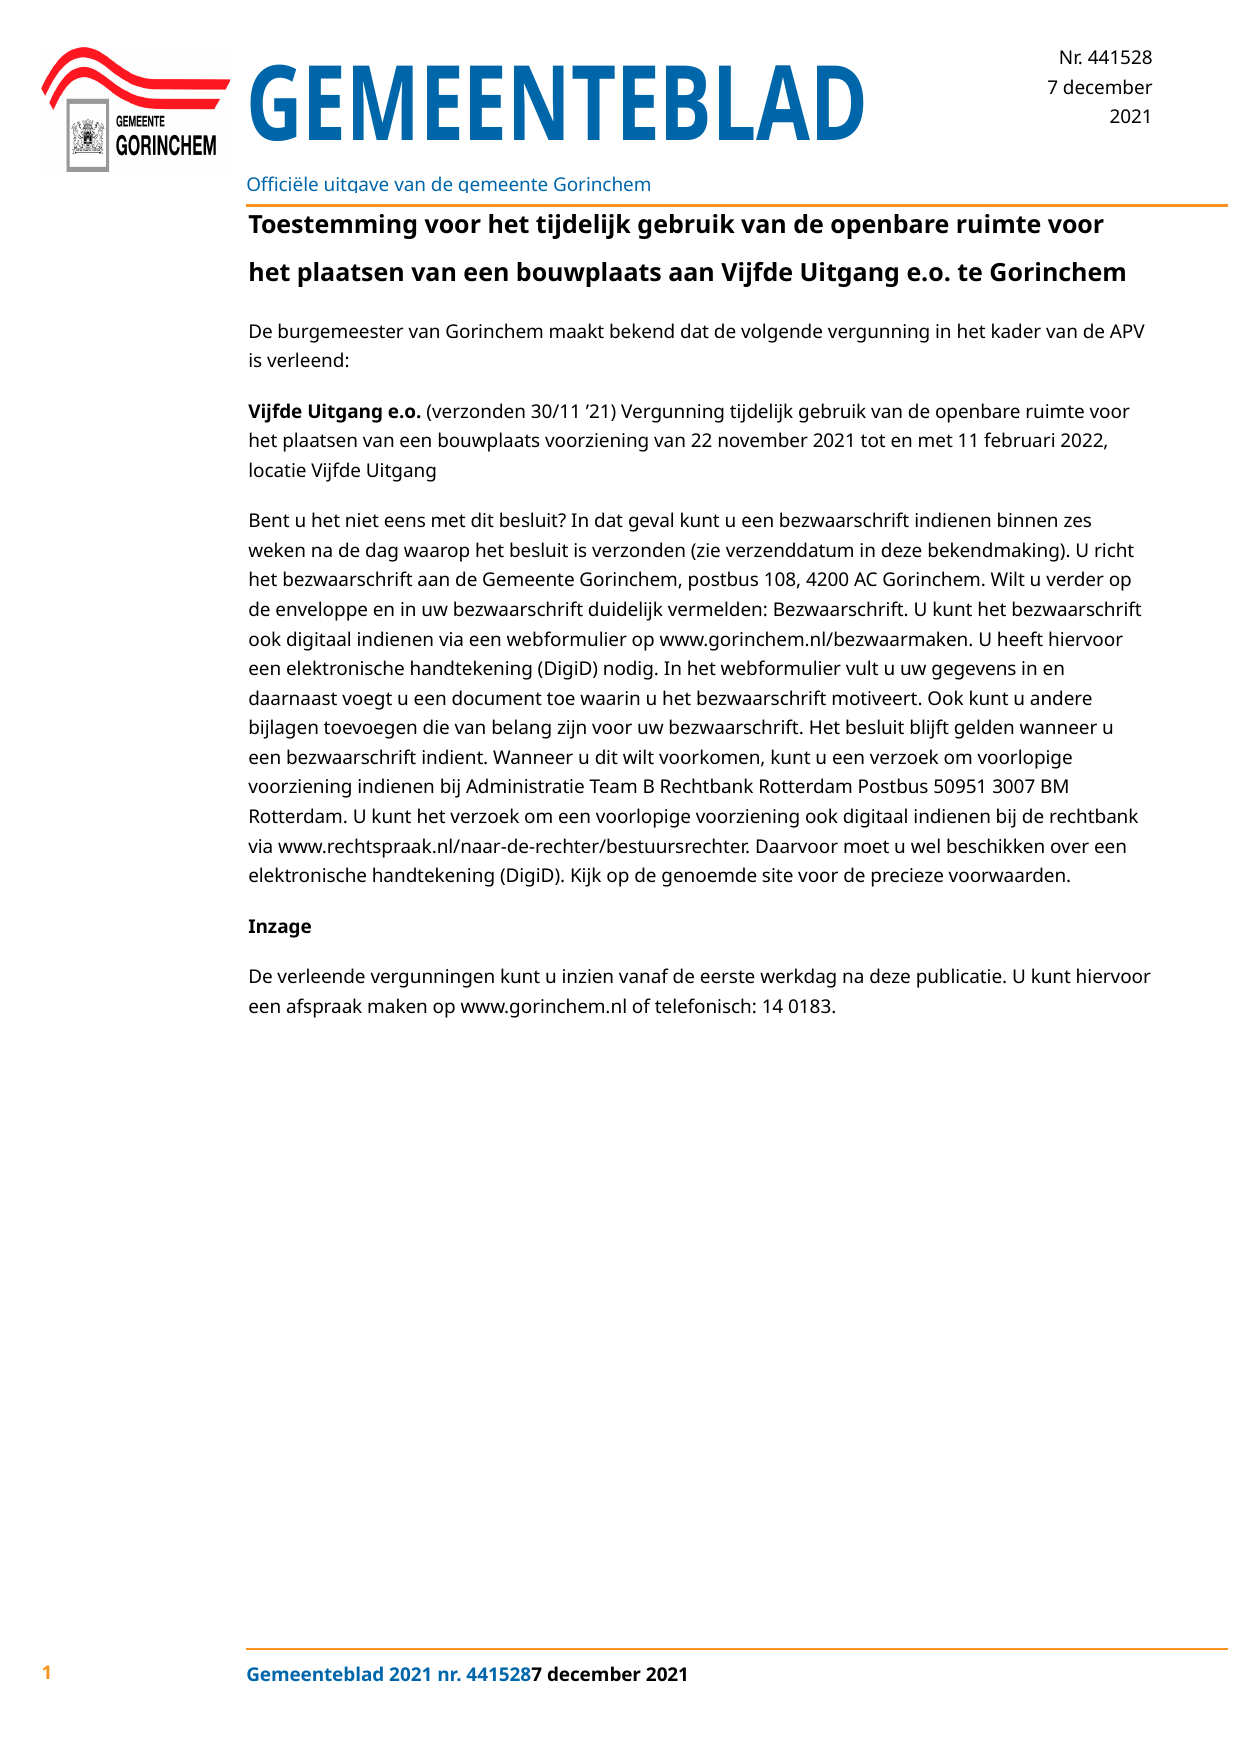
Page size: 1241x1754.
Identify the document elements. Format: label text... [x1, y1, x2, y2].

picture [41, 47, 231, 172]
text Vijfde Uitgang e.o. (verzonden 30/11 ’21) Vergunning tijdelijk gebruik van de openbare ruimte voor het plaatsen van een bouwplaats voorziening van 22 november 2021 tot en met 11 februari 2022, locatie Vijfde Uitgang [248, 398, 1152, 483]
text Toestemming voor het tijdelijk gebruik van de openbare ruimte voor het plaatsen van een bouwplaats aan Vijfde Uitgang e.o. te Gorinchem [248, 207, 1152, 288]
text De verleende vergunningen kunt u inzien vanaf de eerste werkdag na deze publicatie. U kunt hiervoor een afspraak maken op www.gorinchem.nl of telefonisch: 14 0183. [248, 963, 1152, 1019]
text Inzage [248, 913, 1152, 939]
text De burgemeester van Gorinchem maakt bekend dat de volgende vergunning in het kader van de APV is verleend: [248, 318, 1152, 373]
text Bent u het niet eens met dit besluit? In dat geval kunt u een bezwaarschrift indienen binnen zes weken na de dag waarop het besluit is verzonden (zie verzenddatum in deze bekendmaking). U richt het bezwaarschrift aan de Gemeente Gorinchem, postbus 108, 4200 AC Gorinchem. Wilt u verder op de enveloppe en in uw bezwaarschrift duidelijk vermelden: Bezwaarschrift. U kunt het bezwaarschrift ook digitaal indienen via een webformulier op www.gorinchem.nl/bezwaarmaken. U heeft hiervoor een elektronische handtekening (DigiD) nodig. In het webformulier vult u uw gegevens in en daarnaast voegt u een document toe waarin u het bezwaarschrift motiveert. Ook kunt u andere bijlagen toevoegen die van belang zijn voor uw bezwaarschrift. Het besluit blijft gelden wanneer u een bezwaarschrift indient. Wanneer u dit wilt voorkomen, kunt u een verzoek om voorlopige voorziening indienen bij Administratie Team B Rechtbank Rotterdam Postbus 50951 3007 BM Rotterdam. U kunt het verzoek om een voorlopige voorziening ook digitaal indienen bij de rechtbank via www.rechtspraak.nl/naar-de-rechter/bestuursrechter. Daarvoor moet u wel beschikken over een elektronische handtekening (DigiD). Kijk op de genoemde site voor de precieze voorwaarden. [248, 507, 1152, 888]
